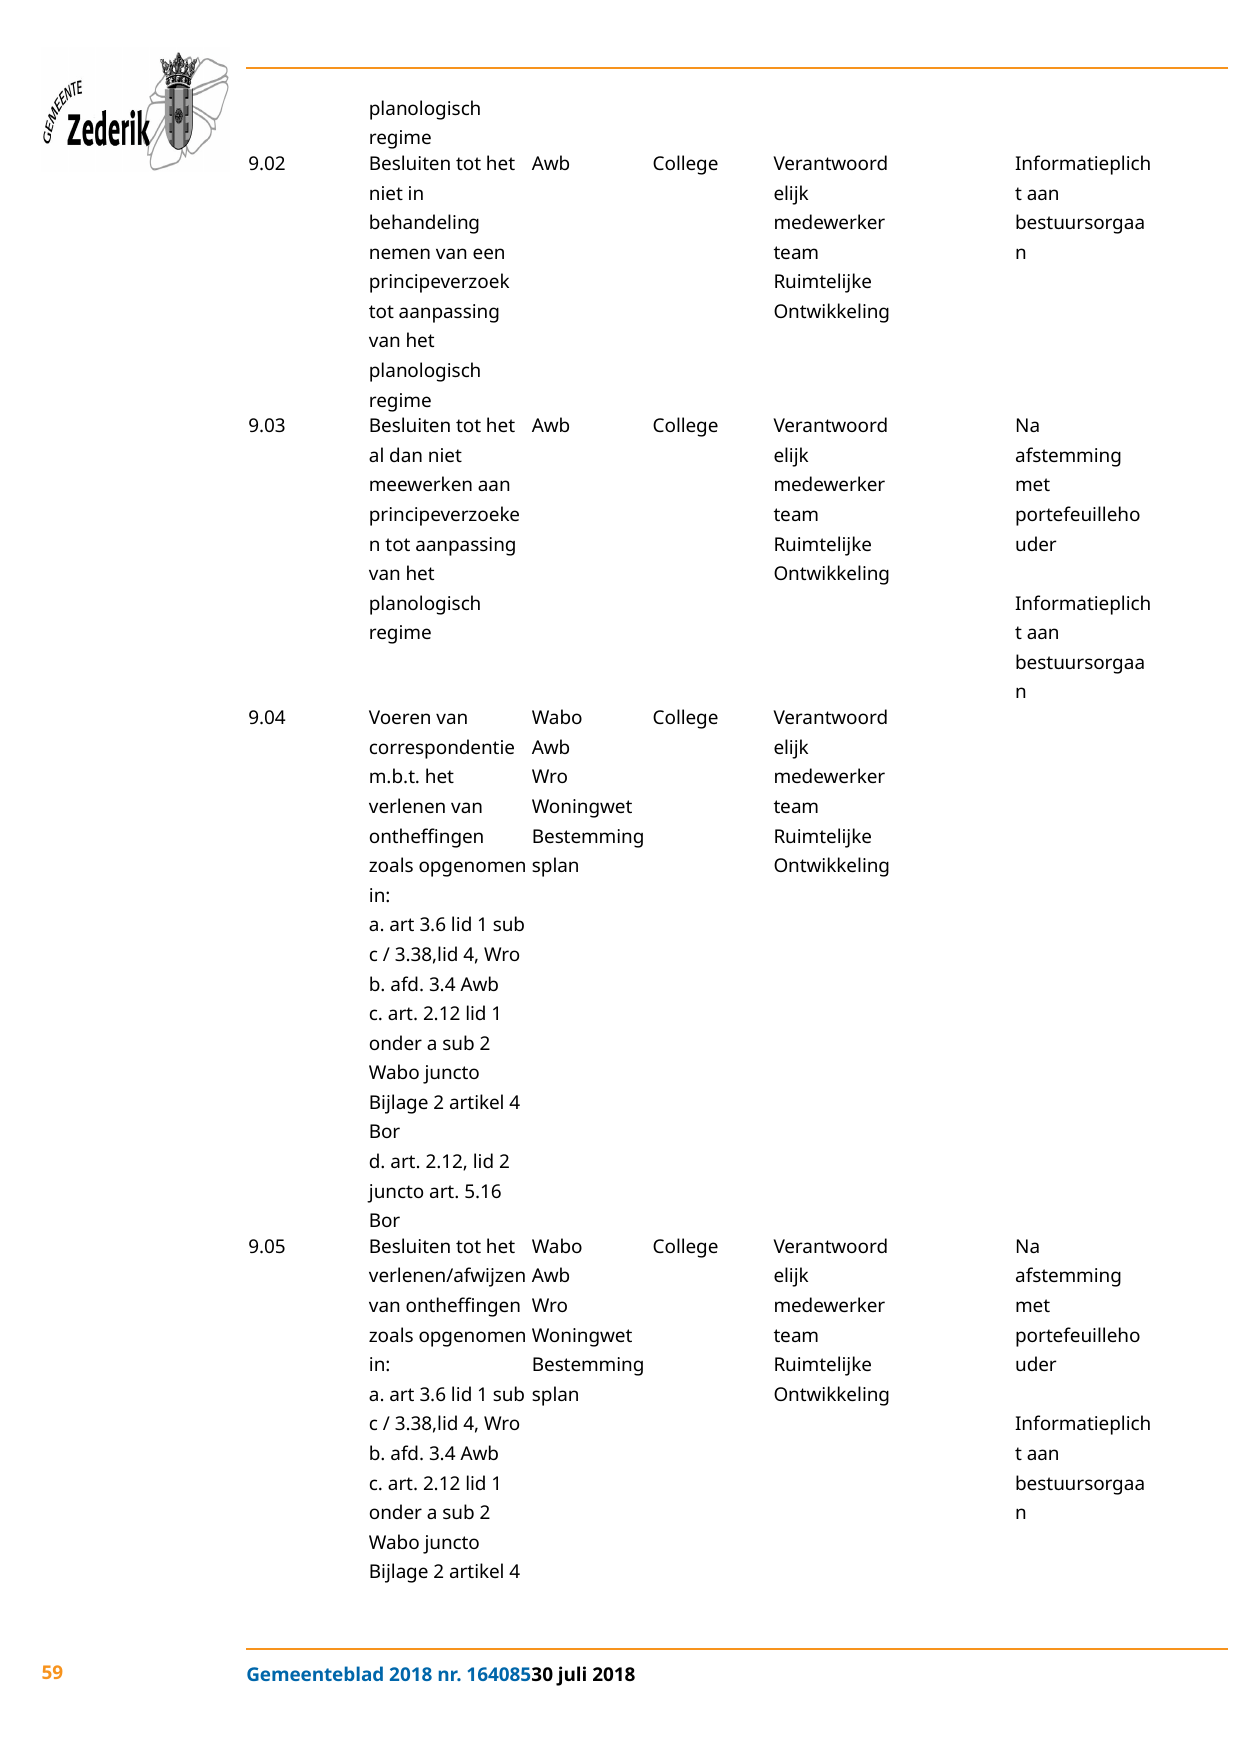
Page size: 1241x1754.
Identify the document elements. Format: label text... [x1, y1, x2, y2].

table_cell [532, 95, 652, 150]
table_cell Voeren van correspondentie m.b.t. het verlenen van ontheffingen zoals opgenomen in: a. art 3.6 lid 1 sub c / 3.38,lid 4, Wro b. afd. 3.4 Awb c. art. 2.12 lid 1 onder a sub 2 Wabo juncto Bijlage 2 artikel 4 Bor d. art. 2.12, lid 2 juncto art. 5.16 Bor [369, 705, 532, 1233]
table_cell Verantwoordelijk medewerker team Ruimtelijke Ontwikkeling [773, 1233, 894, 1584]
table_cell 9.05 [248, 1233, 369, 1584]
table_cell Awb [532, 150, 652, 412]
table_cell [894, 413, 1015, 704]
table_cell [1015, 705, 1152, 1233]
table_cell College [653, 705, 773, 1233]
table_cell Wabo Awb Wro Woningwet Bestemmingsplan [532, 705, 652, 1233]
table_cell College [653, 413, 773, 704]
table_cell Verantwoordelijk medewerker team Ruimtelijke Ontwikkeling [773, 705, 894, 1233]
table_cell Besluiten tot het verlenen/afwijzen van ontheffingen zoals opgenomen in: a. art 3.6 lid 1 sub c / 3.38,lid 4, Wro b. afd. 3.4 Awb c. art. 2.12 lid 1 onder a sub 2 Wabo juncto Bijlage 2 artikel 4 [369, 1233, 532, 1584]
table_cell Besluiten tot het niet in behandeling nemen van een principeverzoek tot aanpassing van het planologisch regime [369, 150, 532, 412]
table_cell College [653, 150, 773, 412]
table_cell [773, 95, 894, 150]
table_cell planologisch regime [369, 95, 532, 150]
table_cell Verantwoordelijk medewerker team Ruimtelijke Ontwikkeling [773, 413, 894, 704]
table_cell Informatieplicht aan bestuursorgaan [1015, 150, 1152, 412]
table_cell [1015, 95, 1152, 150]
table_cell Wabo Awb Wro Woningwet Bestemmingsplan [532, 1233, 652, 1584]
table_cell [653, 95, 773, 150]
table_cell Awb [532, 413, 652, 704]
table_cell [894, 705, 1015, 1233]
picture [41, 47, 231, 172]
table_cell [248, 95, 369, 150]
table_cell [894, 95, 1015, 150]
table_cell [894, 1233, 1015, 1584]
table_cell 9.03 [248, 413, 369, 704]
table_cell [894, 150, 1015, 412]
table_cell 9.04 [248, 705, 369, 1233]
table_cell Besluiten tot het al dan niet meewerken aan principeverzoeken tot aanpassing van het planologisch regime [369, 413, 532, 704]
table_cell Na afstemming met portefeuillehouder Informatieplicht aan bestuursorgaan [1015, 1233, 1152, 1584]
table_cell College [653, 1233, 773, 1584]
table_cell Na afstemming met portefeuillehouder Informatieplicht aan bestuursorgaan [1015, 413, 1152, 704]
table_cell Verantwoordelijk medewerker team Ruimtelijke Ontwikkeling [773, 150, 894, 412]
table_cell 9.02 [248, 150, 369, 412]
